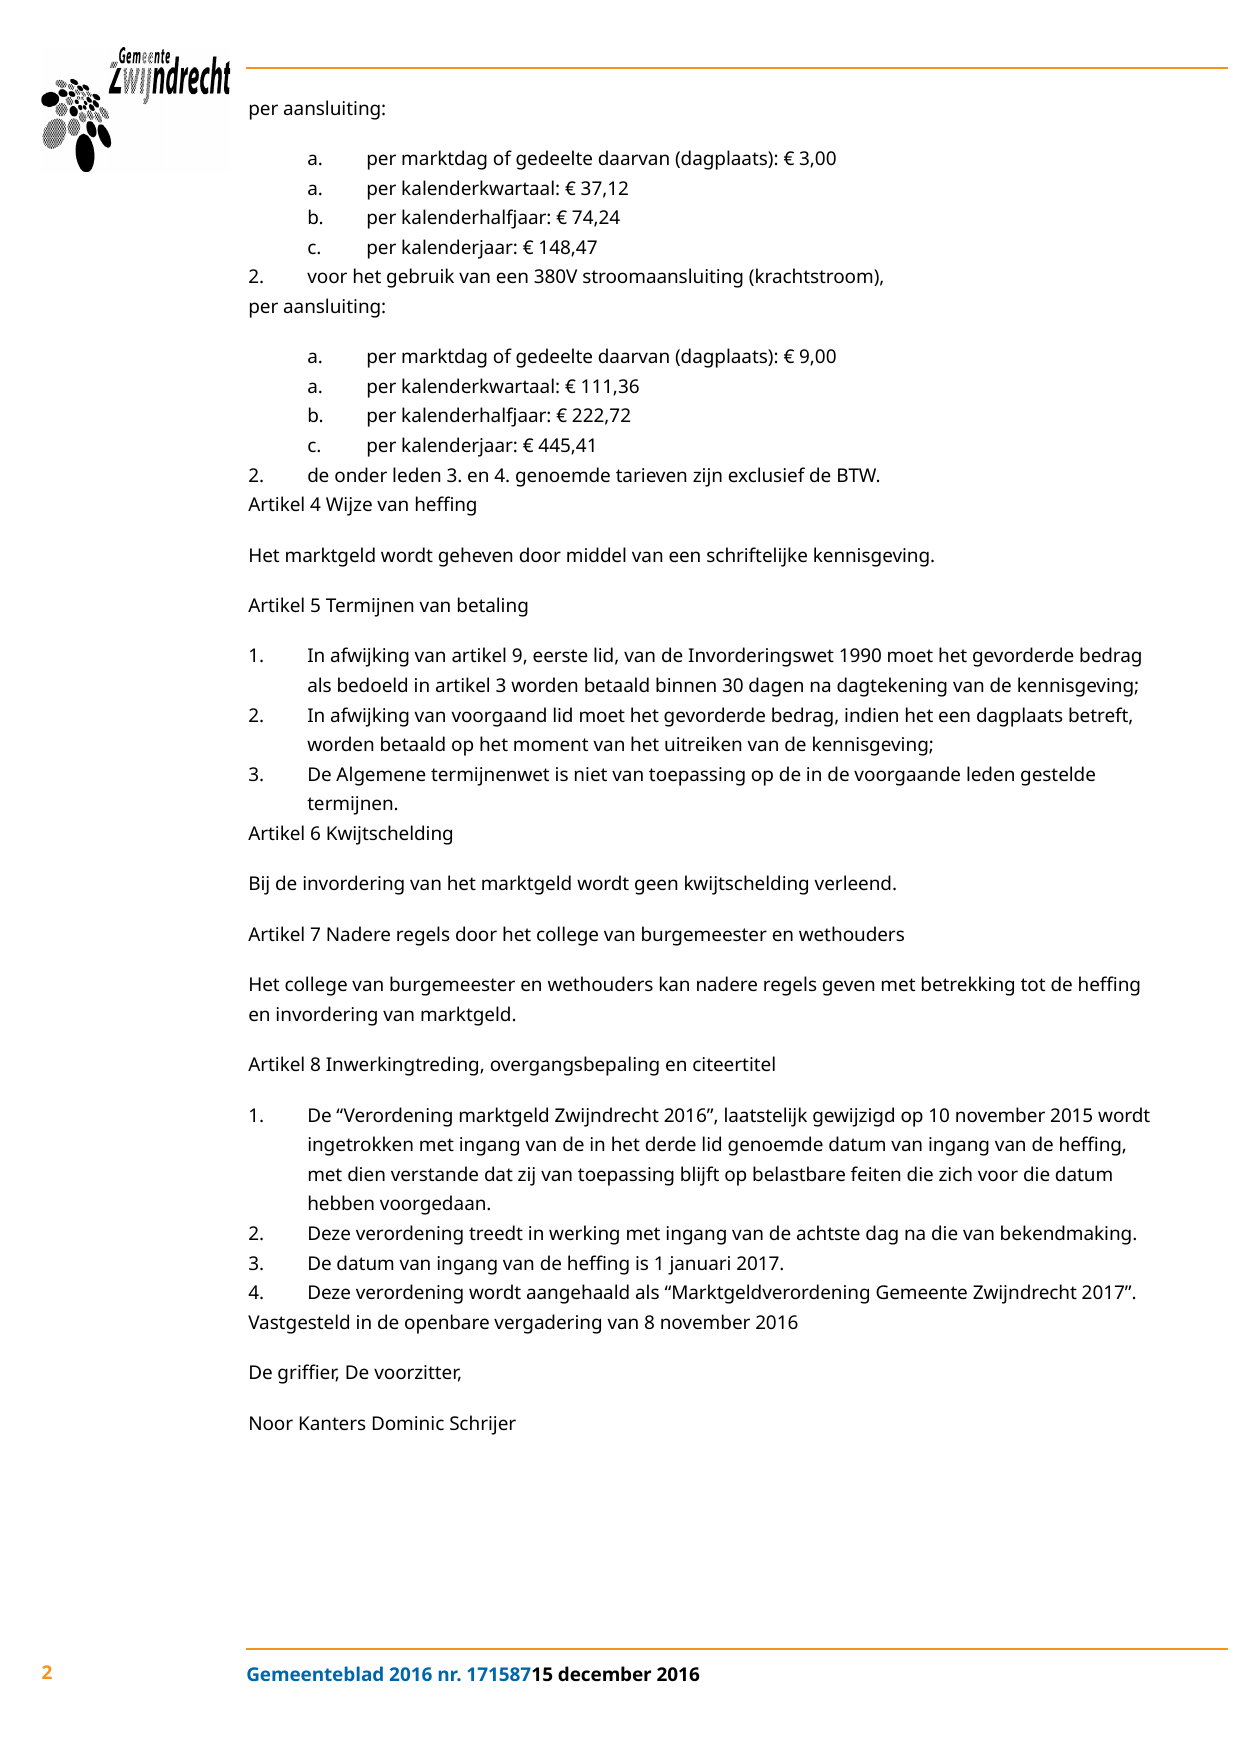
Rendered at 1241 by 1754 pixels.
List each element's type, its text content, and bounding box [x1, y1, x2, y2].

list De datum van ingang van de heffing is 1 januari 2017. [248, 1250, 1152, 1276]
list per marktdag of gedeelte daarvan (dagplaats): € 9,00 [307, 343, 1152, 369]
list per kalenderkwartaal: € 111,36 [307, 373, 1152, 399]
list per kalenderjaar: € 148,47 [307, 234, 1152, 260]
text Artikel 8 Inwerkingtreding, overgangsbepaling en citeertitel [248, 1051, 1152, 1077]
text Artikel 4 Wijze van heffing [248, 491, 1152, 517]
text Bij de invordering van het marktgeld wordt geen kwijtschelding verleend. [248, 871, 1152, 896]
list de onder leden 3. en 4. genoemde tarieven zijn exclusief de BTW. [248, 462, 1152, 488]
list De “Verordening marktgeld Zwijndrecht 2016”, laatstelijk gewijzigd op 10 november 2015 wordt ingetrokken met ingang van de in het derde lid genoemde datum van ingang van de heffing, met dien verstande dat zij van toepassing blijft op belastbare feiten die zich voor die datum hebben voorgedaan. [248, 1102, 1152, 1216]
text per aansluiting: [248, 95, 1152, 121]
list per kalenderkwartaal: € 37,12 [307, 175, 1152, 201]
text Vastgesteld in de openbare vergadering van 8 november 2016 [248, 1309, 1152, 1335]
list In afwijking van voorgaand lid moet het gevorderde bedrag, indien het een dagplaats betreft, worden betaald op het moment van het uitreiken van de kennisgeving; [248, 702, 1152, 757]
list Deze verordening wordt aangehaald als “Marktgeldverordening Gemeente Zwijndrecht 2017”. [248, 1279, 1152, 1305]
text Noor Kanters Dominic Schrijer [248, 1410, 1152, 1436]
picture [41, 47, 231, 172]
list per marktdag of gedeelte daarvan (dagplaats): € 3,00 [307, 145, 1152, 171]
list Deze verordening treedt in werking met ingang van de achtste dag na die van bekendmaking. [248, 1220, 1152, 1246]
list per kalenderhalfjaar: € 74,24 [307, 204, 1152, 230]
list per kalenderjaar: € 445,41 [307, 432, 1152, 458]
text Artikel 6 Kwijtschelding [248, 820, 1152, 846]
text Artikel 5 Termijnen van betaling [248, 592, 1152, 618]
list De Algemene termijnenwet is niet van toepassing op de in de voorgaande leden gestelde termijnen. [248, 761, 1152, 816]
text Het college van burgemeester en wethouders kan nadere regels geven met betrekking tot de heffing en invordering van marktgeld. [248, 971, 1152, 1027]
text Artikel 7 Nadere regels door het college van burgemeester en wethouders [248, 921, 1152, 947]
list per kalenderhalfjaar: € 222,72 [307, 403, 1152, 428]
list In afwijking van artikel 9, eerste lid, van de Invorderingswet 1990 moet het gevorderde bedrag als bedoeld in artikel 3 worden betaald binnen 30 dagen na dagtekening van de kennisgeving; [248, 643, 1152, 698]
text Het marktgeld wordt geheven door middel van een schriftelijke kennisgeving. [248, 542, 1152, 568]
text per aansluiting: [248, 293, 1152, 319]
text De griffier, De voorzitter, [248, 1359, 1152, 1385]
list voor het gebruik van een 380V stroomaansluiting (krachtstroom), [248, 263, 1152, 289]
